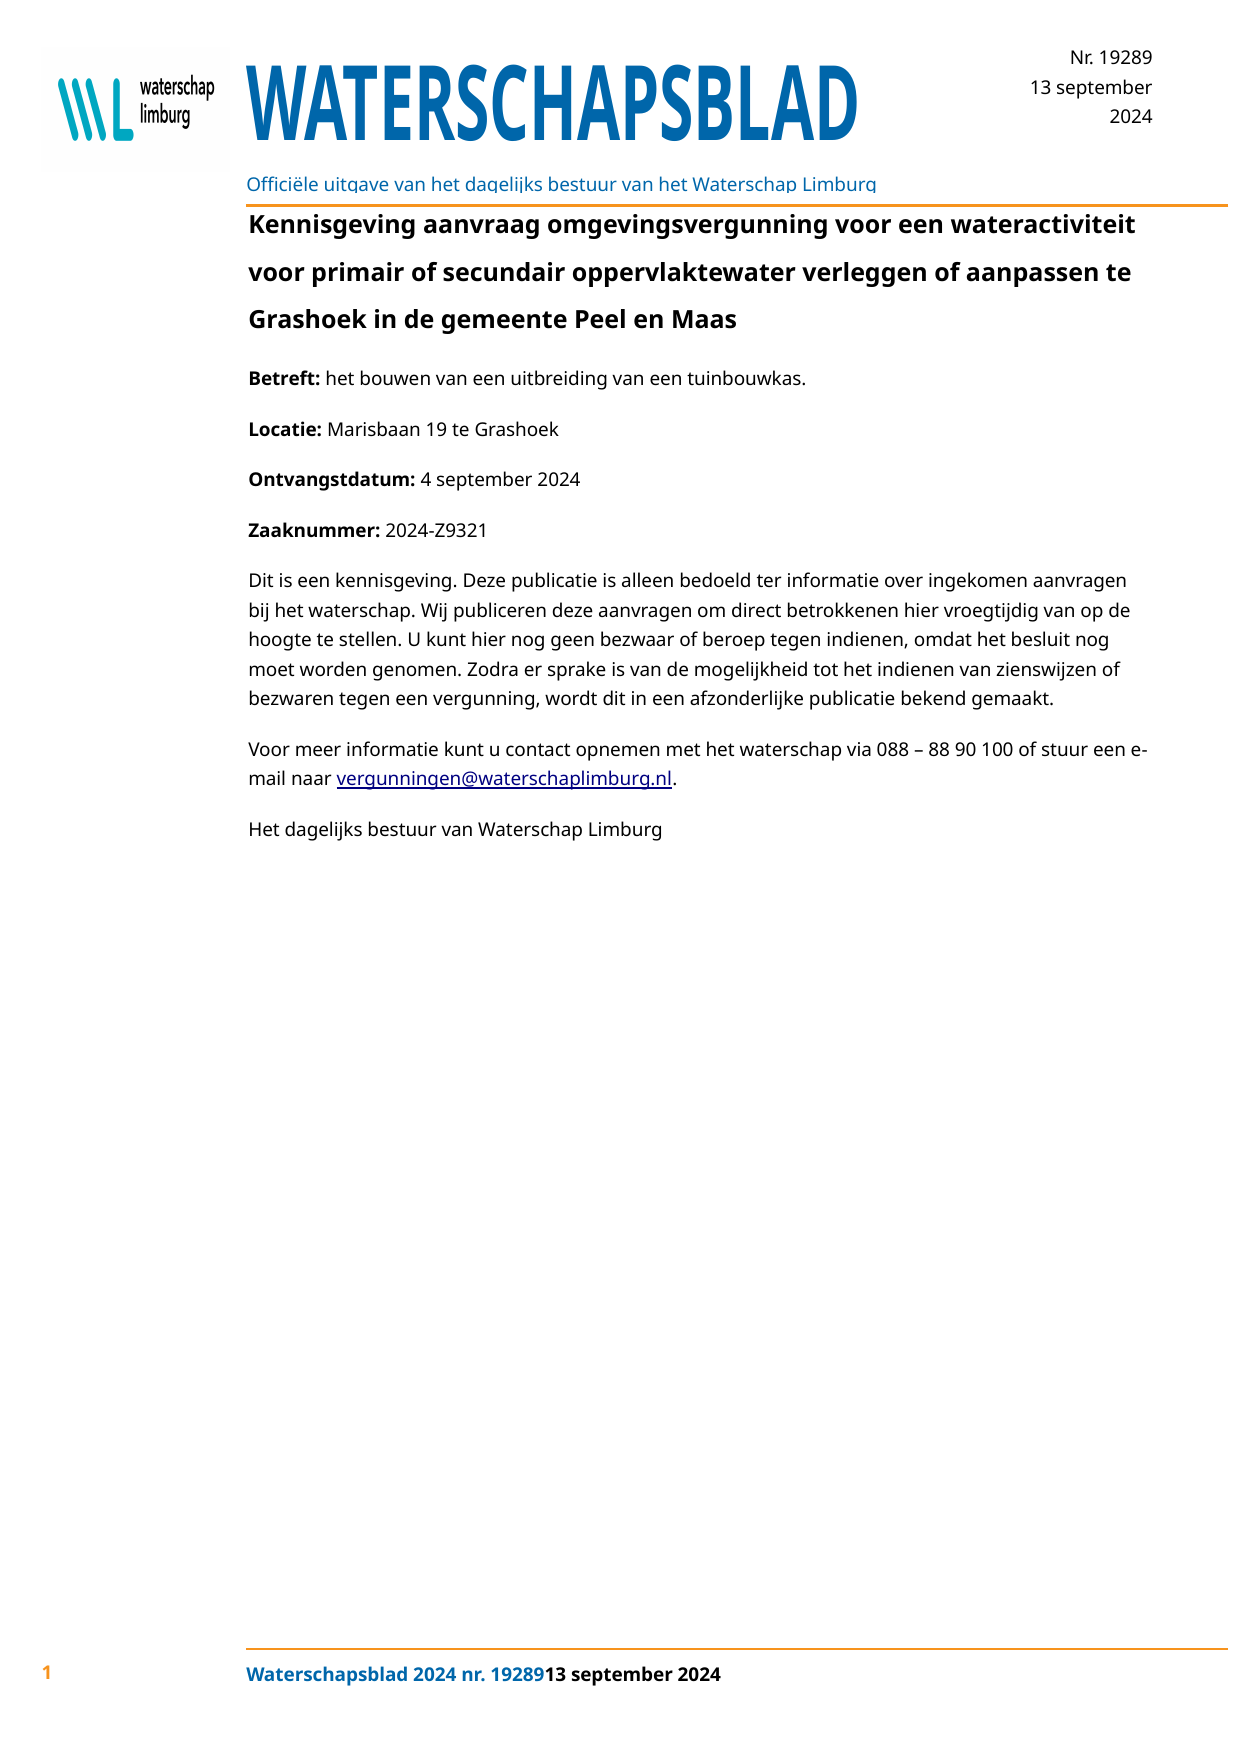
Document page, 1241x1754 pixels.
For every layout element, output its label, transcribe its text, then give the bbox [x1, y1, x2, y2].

picture [41, 47, 231, 172]
text Locatie: Marisbaan 19 te Grashoek [248, 416, 1152, 442]
text Dit is een kennisgeving. Deze publicatie is alleen bedoeld ter informatie over ingekomen aanvragen bij het waterschap. Wij publiceren deze aanvragen om direct betrokkenen hier vroegtijdig van op de hoogte te stellen. U kunt hier nog geen bezwaar of beroep tegen indienen, omdat het besluit nog moet worden genomen. Zodra er sprake is van de mogelijkheid tot het indienen van zienswijzen of bezwaren tegen een vergunning, wordt dit in een afzonderlijke publicatie bekend gemaakt. [248, 567, 1152, 711]
text Voor meer informatie kunt u contact opnemen met het waterschap via 088 – 88 90 100 of stuur een e-mail naar vergunningen@waterschaplimburg.nl. [248, 736, 1152, 791]
text Zaaknummer: 2024-Z9321 [248, 517, 1152, 542]
text Ontvangstdatum: 4 september 2024 [248, 466, 1152, 492]
text Betreft: het bouwen van een uitbreiding van een tuinbouwkas. [248, 366, 1152, 391]
text Het dagelijks bestuur van Waterschap Limburg [248, 816, 1152, 842]
text Kennisgeving aanvraag omgevingsvergunning voor een wateractiviteit voor primair of secundair oppervlaktewater verleggen of aanpassen te Grashoek in de gemeente Peel en Maas [248, 207, 1152, 336]
